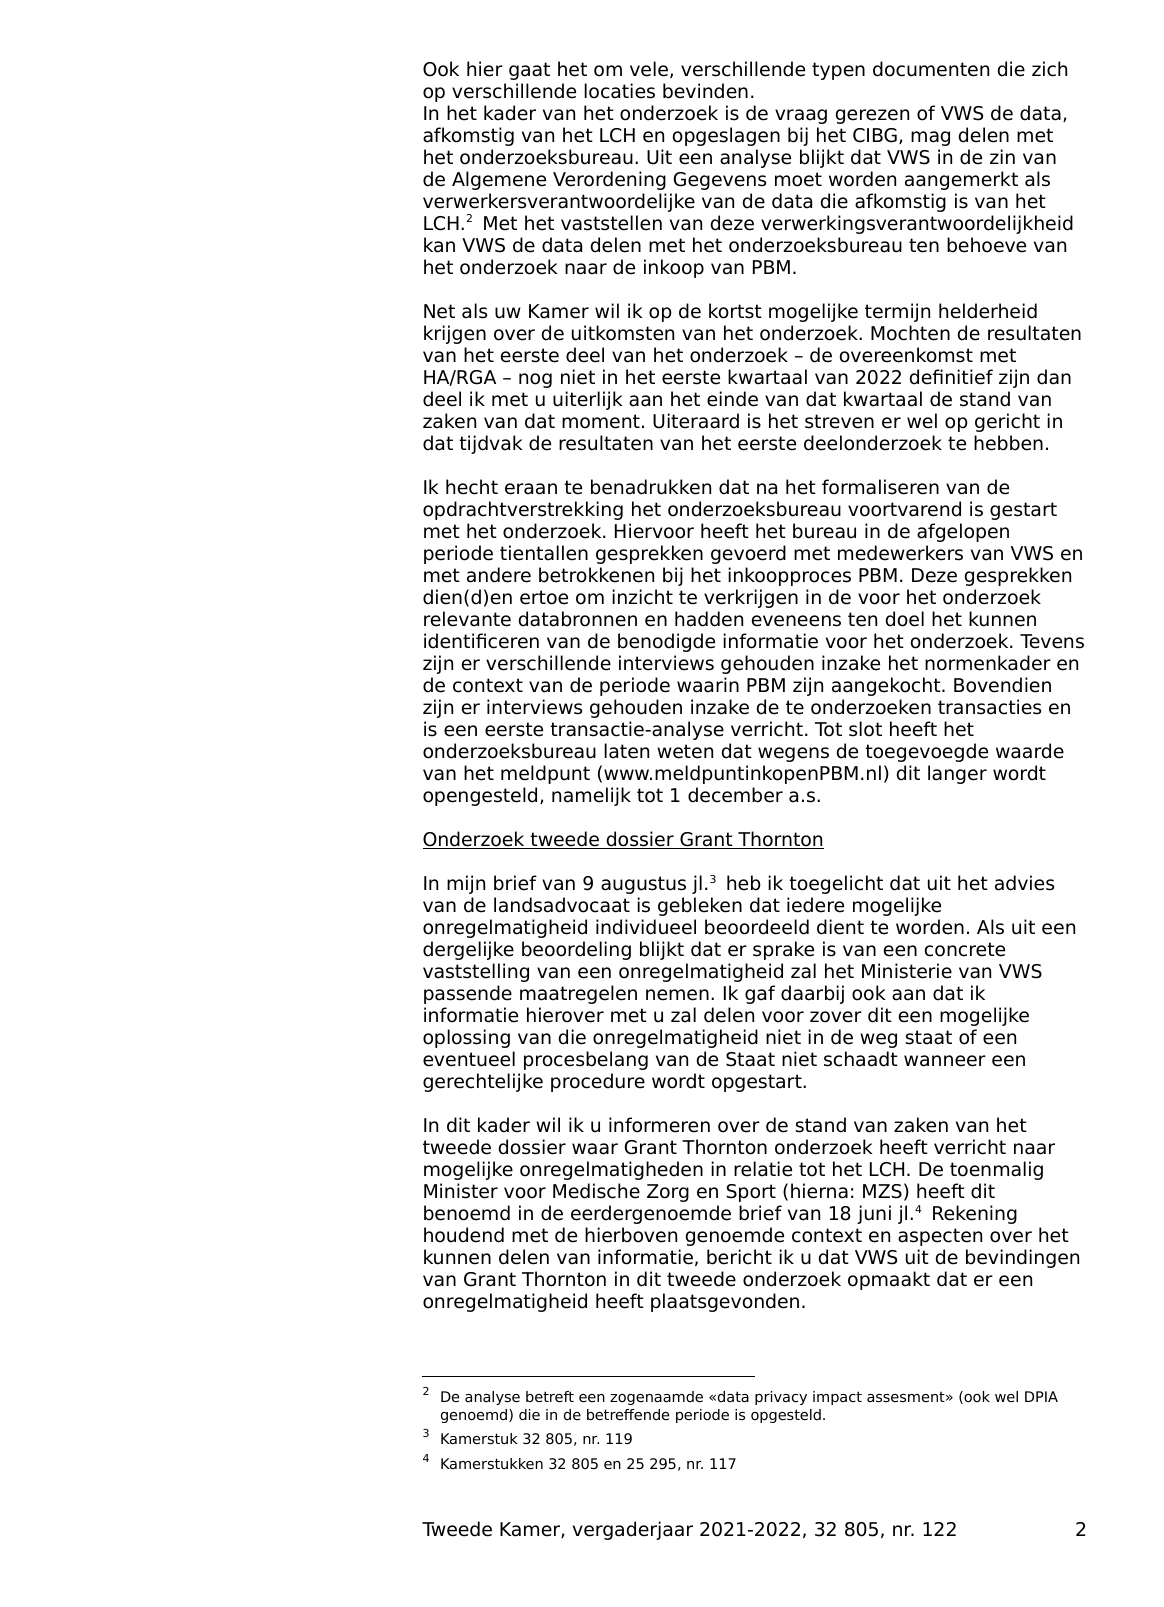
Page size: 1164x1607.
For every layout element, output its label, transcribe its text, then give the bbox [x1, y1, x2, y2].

text Kamerstukken 32 805 en 25 295, nr. 117 [422, 1452, 1087, 1474]
text In dit kader wil ik u informeren over de stand van zaken van het tweede dossier waar Grant Thornton onderzoek heeft verricht naar mogelijke onregelmatigheden in relatie tot het LCH. De toenmalig Minister voor Medische Zorg en Sport (hierna: MZS) heeft dit benoemd in de eerdergenoemde brief van 18 juni jl. Rekening houdend met de hierboven genoemde context en aspecten over het kunnen delen van informatie, bericht ik u dat VWS uit de bevindingen van Grant Thornton in dit tweede onderzoek opmaakt dat er een onregelmatigheid heeft plaatsgevonden. [422, 1115, 1087, 1313]
text Kamerstuk 32 805, nr. 119 [422, 1427, 1087, 1449]
text Ook hier gaat het om vele, verschillende typen documenten die zich op verschillende locaties bevinden. [422, 59, 1087, 103]
text Net als uw Kamer wil ik op de kortst mogelijke termijn helderheid krijgen over de uitkomsten van het onderzoek. Mochten de resultaten van het eerste deel van het onderzoek – de overeenkomst met HA/RGA – nog niet in het eerste kwartaal van 2022 definitief zijn dan deel ik met u uiterlijk aan het einde van dat kwartaal de stand van zaken van dat moment. Uiteraard is het streven er wel op gericht in dat tijdvak de resultaten van het eerste deelonderzoek te hebben. [422, 301, 1087, 455]
subtitle Onderzoek tweede dossier Grant Thornton [422, 829, 1087, 851]
text In het kader van het onderzoek is de vraag gerezen of VWS de data, afkomstig van het LCH en opgeslagen bij het CIBG, mag delen met het onderzoeksbureau. Uit een analyse blijkt dat VWS in de zin van de Algemene Verordening Gegevens moet worden aangemerkt als verwerkersverantwoordelijke van de data die afkomstig is van het LCH. Met het vaststellen van deze verwerkingsverantwoordelijkheid kan VWS de data delen met het onderzoeksbureau ten behoeve van het onderzoek naar de inkoop van PBM. [422, 103, 1087, 279]
text Ik hecht eraan te benadrukken dat na het formaliseren van de opdrachtverstrekking het onderzoeksbureau voortvarend is gestart met het onderzoek. Hiervoor heeft het bureau in de afgelopen periode tientallen gesprekken gevoerd met medewerkers van VWS en met andere betrokkenen bij het inkoopproces PBM. Deze gesprekken dien(d)en ertoe om inzicht te verkrijgen in de voor het onderzoek relevante databronnen en hadden eveneens ten doel het kunnen identificeren van de benodigde informatie voor het onderzoek. Tevens zijn er verschillende interviews gehouden inzake het normenkader en de context van de periode waarin PBM zijn aangekocht. Bovendien zijn er interviews gehouden inzake de te onderzoeken transacties en is een eerste transactie-analyse verricht. Tot slot heeft het onderzoeksbureau laten weten dat wegens de toegevoegde waarde van het meldpunt (www.meldpuntinkopenPBM.nl) dit langer wordt opengesteld, namelijk tot 1 december a.s. [422, 477, 1087, 807]
text De analyse betreft een zogenaamde «data privacy impact assesment» (ook wel DPIA genoemd) die in de betreffende periode is opgesteld. [422, 1385, 1087, 1424]
text In mijn brief van 9 augustus jl. heb ik toegelicht dat uit het advies van de landsadvocaat is gebleken dat iedere mogelijke onregelmatigheid individueel beoordeeld dient te worden. Als uit een dergelijke beoordeling blijkt dat er sprake is van een concrete vaststelling van een onregelmatigheid zal het Ministerie van VWS passende maatregelen nemen. Ik gaf daarbij ook aan dat ik informatie hierover met u zal delen voor zover dit een mogelijke oplossing van die onregelmatigheid niet in de weg staat of een eventueel procesbelang van de Staat niet schaadt wanneer een gerechtelijke procedure wordt opgestart. [422, 873, 1087, 1093]
